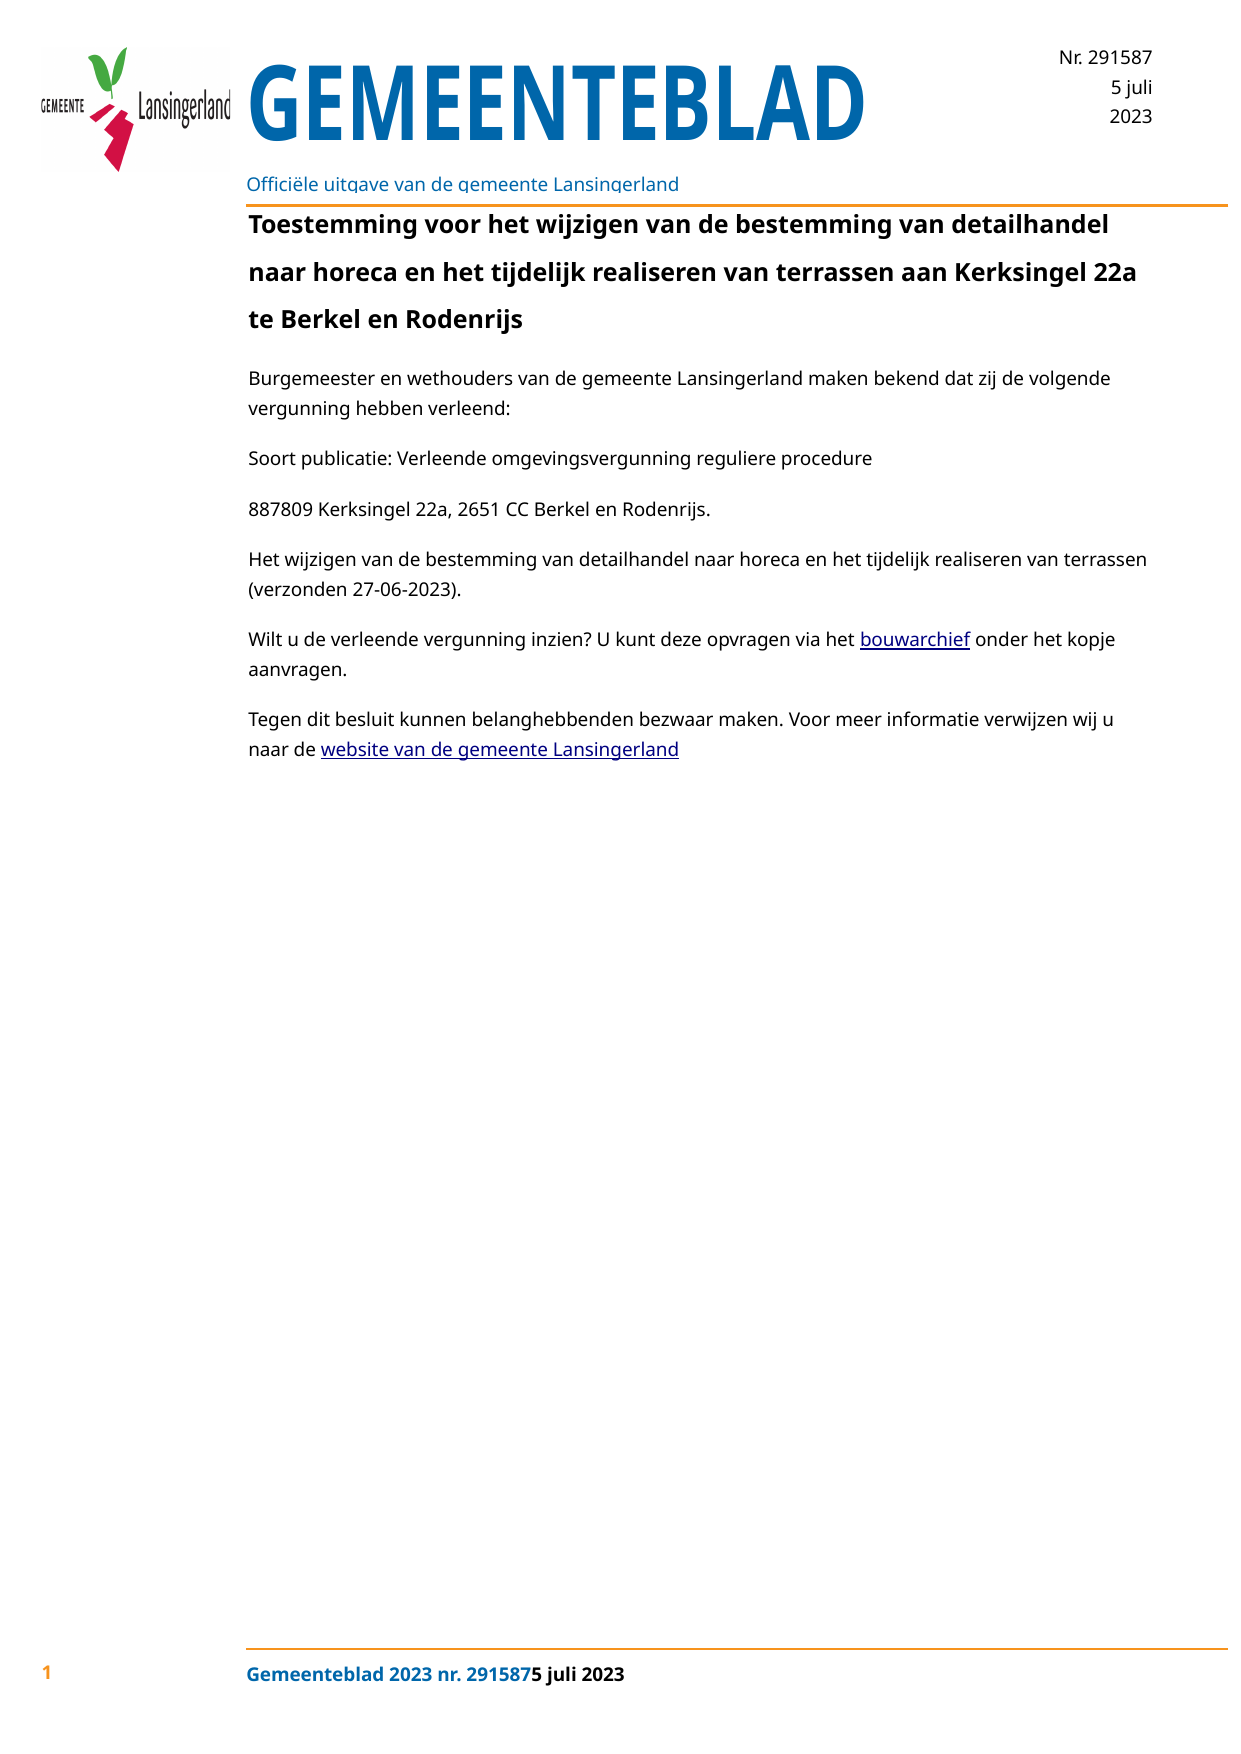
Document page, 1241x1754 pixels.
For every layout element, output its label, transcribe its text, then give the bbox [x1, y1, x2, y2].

text Toestemming voor het wijzigen van de bestemming van detailhandel naar horeca en het tijdelijk realiseren van terrassen aan Kerksingel 22a te Berkel en Rodenrijs [248, 207, 1152, 336]
text Soort publicatie: Verleende omgevingsvergunning reguliere procedure [248, 446, 1152, 471]
text Burgemeester en wethouders van de gemeente Lansingerland maken bekend dat zij de volgende vergunning hebben verleend: [248, 366, 1152, 421]
text Het wijzigen van de bestemming van detailhandel naar horeca en het tijdelijk realiseren van terrassen (verzonden 27-06-2023). [248, 546, 1152, 602]
text 887809 Kerksingel 22a, 2651 CC Berkel en Rodenrijs. [248, 496, 1152, 522]
text Wilt u de verleende vergunning inzien? U kunt deze opvragen via het bouwarchief onder het kopje aanvragen. [248, 626, 1152, 682]
text Tegen dit besluit kunnen belanghebbenden bezwaar maken. Voor meer informatie verwijzen wij u naar de website van de gemeente Lansingerland [248, 706, 1152, 762]
picture [41, 47, 231, 172]
